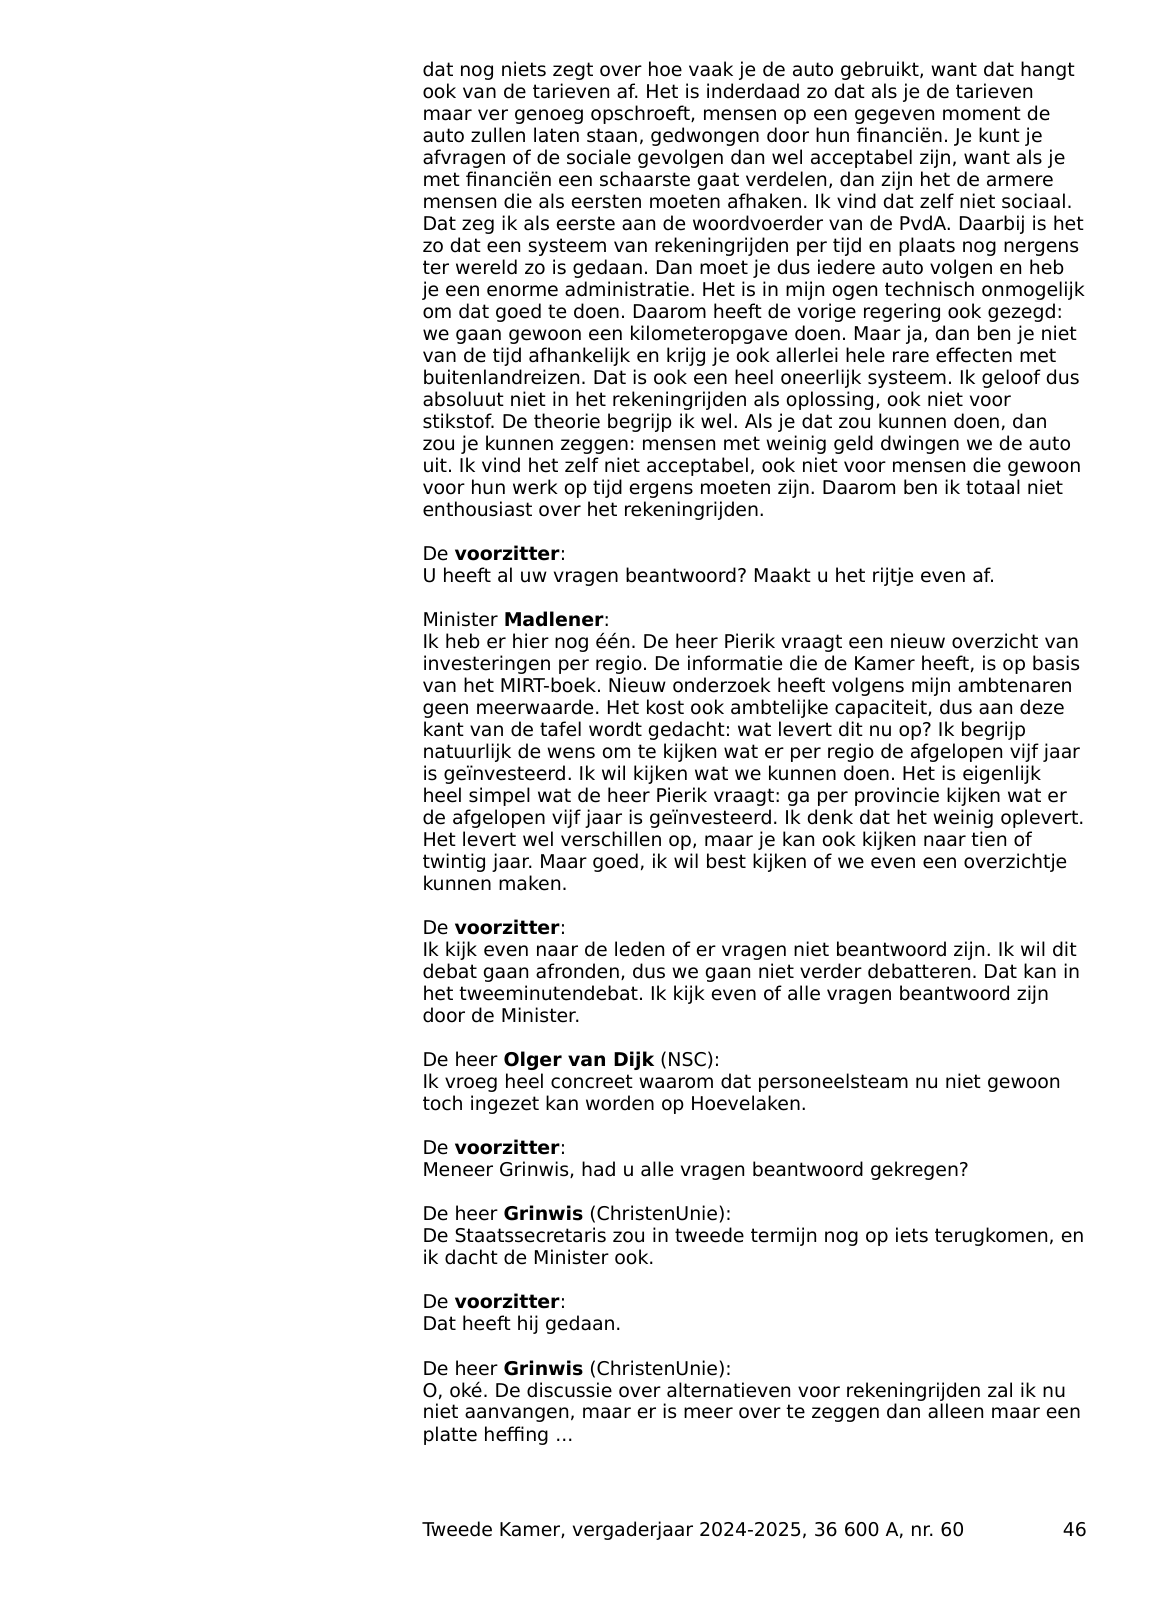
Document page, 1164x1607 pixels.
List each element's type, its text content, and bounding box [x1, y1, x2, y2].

text Ik kijk even naar de leden of er vragen niet beantwoord zijn. Ik wil dit debat gaan afronden, dus we gaan niet verder debatteren. Dat kan in het tweeminutendebat. Ik kijk even of alle vragen beantwoord zijn door de Minister. [422, 939, 1087, 1027]
text De voorzitter: [422, 917, 1087, 939]
text De voorzitter: [422, 543, 1087, 565]
text Meneer Grinwis, had u alle vragen beantwoord gekregen? [422, 1159, 1087, 1181]
text U heeft al uw vragen beantwoord? Maakt u het rijtje even af. [422, 565, 1087, 587]
text De heer Olger van Dijk (NSC): [422, 1049, 1087, 1071]
text De heer Grinwis (ChristenUnie): [422, 1357, 1087, 1379]
text De voorzitter: [422, 1137, 1087, 1159]
text Dat heeft hij gedaan. [422, 1313, 1087, 1335]
text Minister Madlener: [422, 609, 1087, 631]
text Ik heb er hier nog één. De heer Pierik vraagt een nieuw overzicht van investeringen per regio. De informatie die de Kamer heeft, is op basis van het MIRT-boek. Nieuw onderzoek heeft volgens mijn ambtenaren geen meerwaarde. Het kost ook ambtelijke capaciteit, dus aan deze kant van de tafel wordt gedacht: wat levert dit nu op? Ik begrijp natuurlijk de wens om te kijken wat er per regio de afgelopen vijf jaar is geïnvesteerd. Ik wil kijken wat we kunnen doen. Het is eigenlijk heel simpel wat de heer Pierik vraagt: ga per provincie kijken wat er de afgelopen vijf jaar is geïnvesteerd. Ik denk dat het weinig oplevert. Het levert wel verschillen op, maar je kan ook kijken naar tien of twintig jaar. Maar goed, ik wil best kijken of we even een overzichtje kunnen maken. [422, 631, 1087, 895]
text O, oké. De discussie over alternatieven voor rekeningrijden zal ik nu niet aanvangen, maar er is meer over te zeggen dan alleen maar een platte heffing ... [422, 1379, 1087, 1445]
text De Staatssecretaris zou in tweede termijn nog op iets terugkomen, en ik dacht de Minister ook. [422, 1225, 1087, 1269]
text De voorzitter: [422, 1291, 1087, 1313]
text De heer Grinwis (ChristenUnie): [422, 1203, 1087, 1225]
text Ik vroeg heel concreet waarom dat personeelsteam nu niet gewoon toch ingezet kan worden op Hoevelaken. [422, 1071, 1087, 1115]
text dat nog niets zegt over hoe vaak je de auto gebruikt, want dat hangt ook van de tarieven af. Het is inderdaad zo dat als je de tarieven maar ver genoeg opschroeft, mensen op een gegeven moment de auto zullen laten staan, gedwongen door hun financiën. Je kunt je afvragen of de sociale gevolgen dan wel acceptabel zijn, want als je met financiën een schaarste gaat verdelen, dan zijn het de armere mensen die als eersten moeten afhaken. Ik vind dat zelf niet sociaal. Dat zeg ik als eerste aan de woordvoerder van de PvdA. Daarbij is het zo dat een systeem van rekeningrijden per tijd en plaats nog nergens ter wereld zo is gedaan. Dan moet je dus iedere auto volgen en heb je een enorme administratie. Het is in mijn ogen technisch onmogelijk om dat goed te doen. Daarom heeft de vorige regering ook gezegd: we gaan gewoon een kilometeropgave doen. Maar ja, dan ben je niet van de tijd afhankelijk en krijg je ook allerlei hele rare effecten met buitenlandreizen. Dat is ook een heel oneerlijk systeem. Ik geloof dus absoluut niet in het rekeningrijden als oplossing, ook niet voor stikstof. De theorie begrijp ik wel. Als je dat zou kunnen doen, dan zou je kunnen zeggen: mensen met weinig geld dwingen we de auto uit. Ik vind het zelf niet acceptabel, ook niet voor mensen die gewoon voor hun werk op tijd ergens moeten zijn. Daarom ben ik totaal niet enthousiast over het rekeningrijden. [422, 59, 1087, 521]
